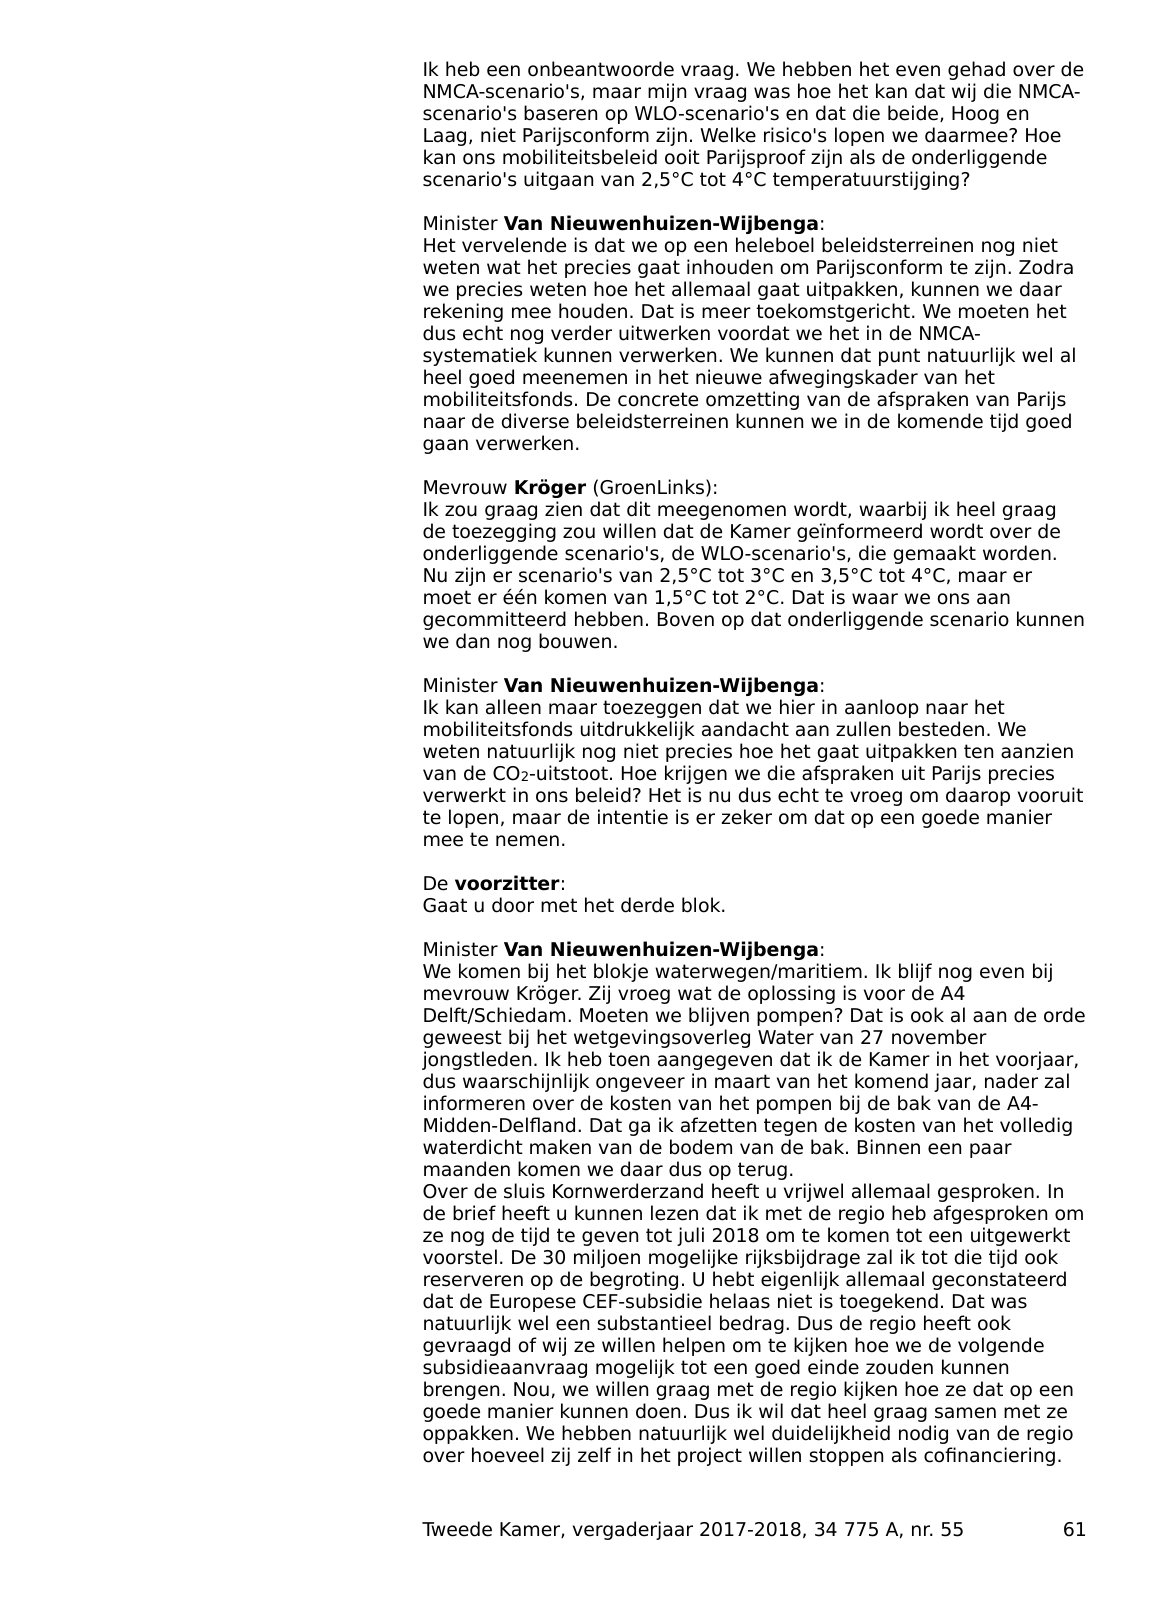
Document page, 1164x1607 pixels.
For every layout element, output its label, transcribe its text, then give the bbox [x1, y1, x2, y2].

text Mevrouw Kröger (GroenLinks): [422, 477, 1087, 499]
text De voorzitter: [422, 873, 1087, 895]
text Gaat u door met het derde blok. [422, 895, 1087, 917]
text Ik kan alleen maar toezeggen dat we hier in aanloop naar het mobiliteitsfonds uitdrukkelijk aandacht aan zullen besteden. We weten natuurlijk nog niet precies hoe het gaat uitpakken ten aanzien van de CO2-uitstoot. Hoe krijgen we die afspraken uit Parijs precies verwerkt in ons beleid? Het is nu dus echt te vroeg om daarop vooruit te lopen, maar de intentie is er zeker om dat op een goede manier mee te nemen. [422, 697, 1087, 851]
text Minister Van Nieuwenhuizen-Wijbenga: [422, 675, 1087, 697]
text Over de sluis Kornwerderzand heeft u vrijwel allemaal gesproken. In de brief heeft u kunnen lezen dat ik met de regio heb afgesproken om ze nog de tijd te geven tot juli 2018 om te komen tot een uitgewerkt voorstel. De 30 miljoen mogelijke rijksbijdrage zal ik tot die tijd ook reserveren op de begroting. U hebt eigenlijk allemaal geconstateerd dat de Europese CEF-subsidie helaas niet is toegekend. Dat was natuurlijk wel een substantieel bedrag. Dus de regio heeft ook gevraagd of wij ze willen helpen om te kijken hoe we de volgende subsidieaanvraag mogelijk tot een goed einde zouden kunnen brengen. Nou, we willen graag met de regio kijken hoe ze dat op een goede manier kunnen doen. Dus ik wil dat heel graag samen met ze oppakken. We hebben natuurlijk wel duidelijkheid nodig van de regio over hoeveel zij zelf in het project willen stoppen als cofinanciering. [422, 1181, 1087, 1467]
text Ik zou graag zien dat dit meegenomen wordt, waarbij ik heel graag de toezegging zou willen dat de Kamer geïnformeerd wordt over de onderliggende scenario's, de WLO-scenario's, die gemaakt worden. Nu zijn er scenario's van 2,5°C tot 3°C en 3,5°C tot 4°C, maar er moet er één komen van 1,5°C tot 2°C. Dat is waar we ons aan gecommitteerd hebben. Boven op dat onderliggende scenario kunnen we dan nog bouwen. [422, 499, 1087, 653]
text Het vervelende is dat we op een heleboel beleidsterreinen nog niet weten wat het precies gaat inhouden om Parijsconform te zijn. Zodra we precies weten hoe het allemaal gaat uitpakken, kunnen we daar rekening mee houden. Dat is meer toekomstgericht. We moeten het dus echt nog verder uitwerken voordat we het in de NMCA-systematiek kunnen verwerken. We kunnen dat punt natuurlijk wel al heel goed meenemen in het nieuwe afwegingskader van het mobiliteitsfonds. De concrete omzetting van de afspraken van Parijs naar de diverse beleidsterreinen kunnen we in de komende tijd goed gaan verwerken. [422, 235, 1087, 455]
text Minister Van Nieuwenhuizen-Wijbenga: [422, 939, 1087, 961]
text Minister Van Nieuwenhuizen-Wijbenga: [422, 213, 1087, 235]
text We komen bij het blokje waterwegen/maritiem. Ik blijf nog even bij mevrouw Kröger. Zij vroeg wat de oplossing is voor de A4 Delft/Schiedam. Moeten we blijven pompen? Dat is ook al aan de orde geweest bij het wetgevingsoverleg Water van 27 november jongstleden. Ik heb toen aangegeven dat ik de Kamer in het voorjaar, dus waarschijnlijk ongeveer in maart van het komend jaar, nader zal informeren over de kosten van het pompen bij de bak van de A4-Midden-Delfland. Dat ga ik afzetten tegen de kosten van het volledig waterdicht maken van de bodem van de bak. Binnen een paar maanden komen we daar dus op terug. [422, 961, 1087, 1181]
text Ik heb een onbeantwoorde vraag. We hebben het even gehad over de NMCA-scenario's, maar mijn vraag was hoe het kan dat wij die NMCA-scenario's baseren op WLO-scenario's en dat die beide, Hoog en Laag, niet Parijsconform zijn. Welke risico's lopen we daarmee? Hoe kan ons mobiliteitsbeleid ooit Parijsproof zijn als de onderliggende scenario's uitgaan van 2,5°C tot 4°C temperatuurstijging? [422, 59, 1087, 191]
